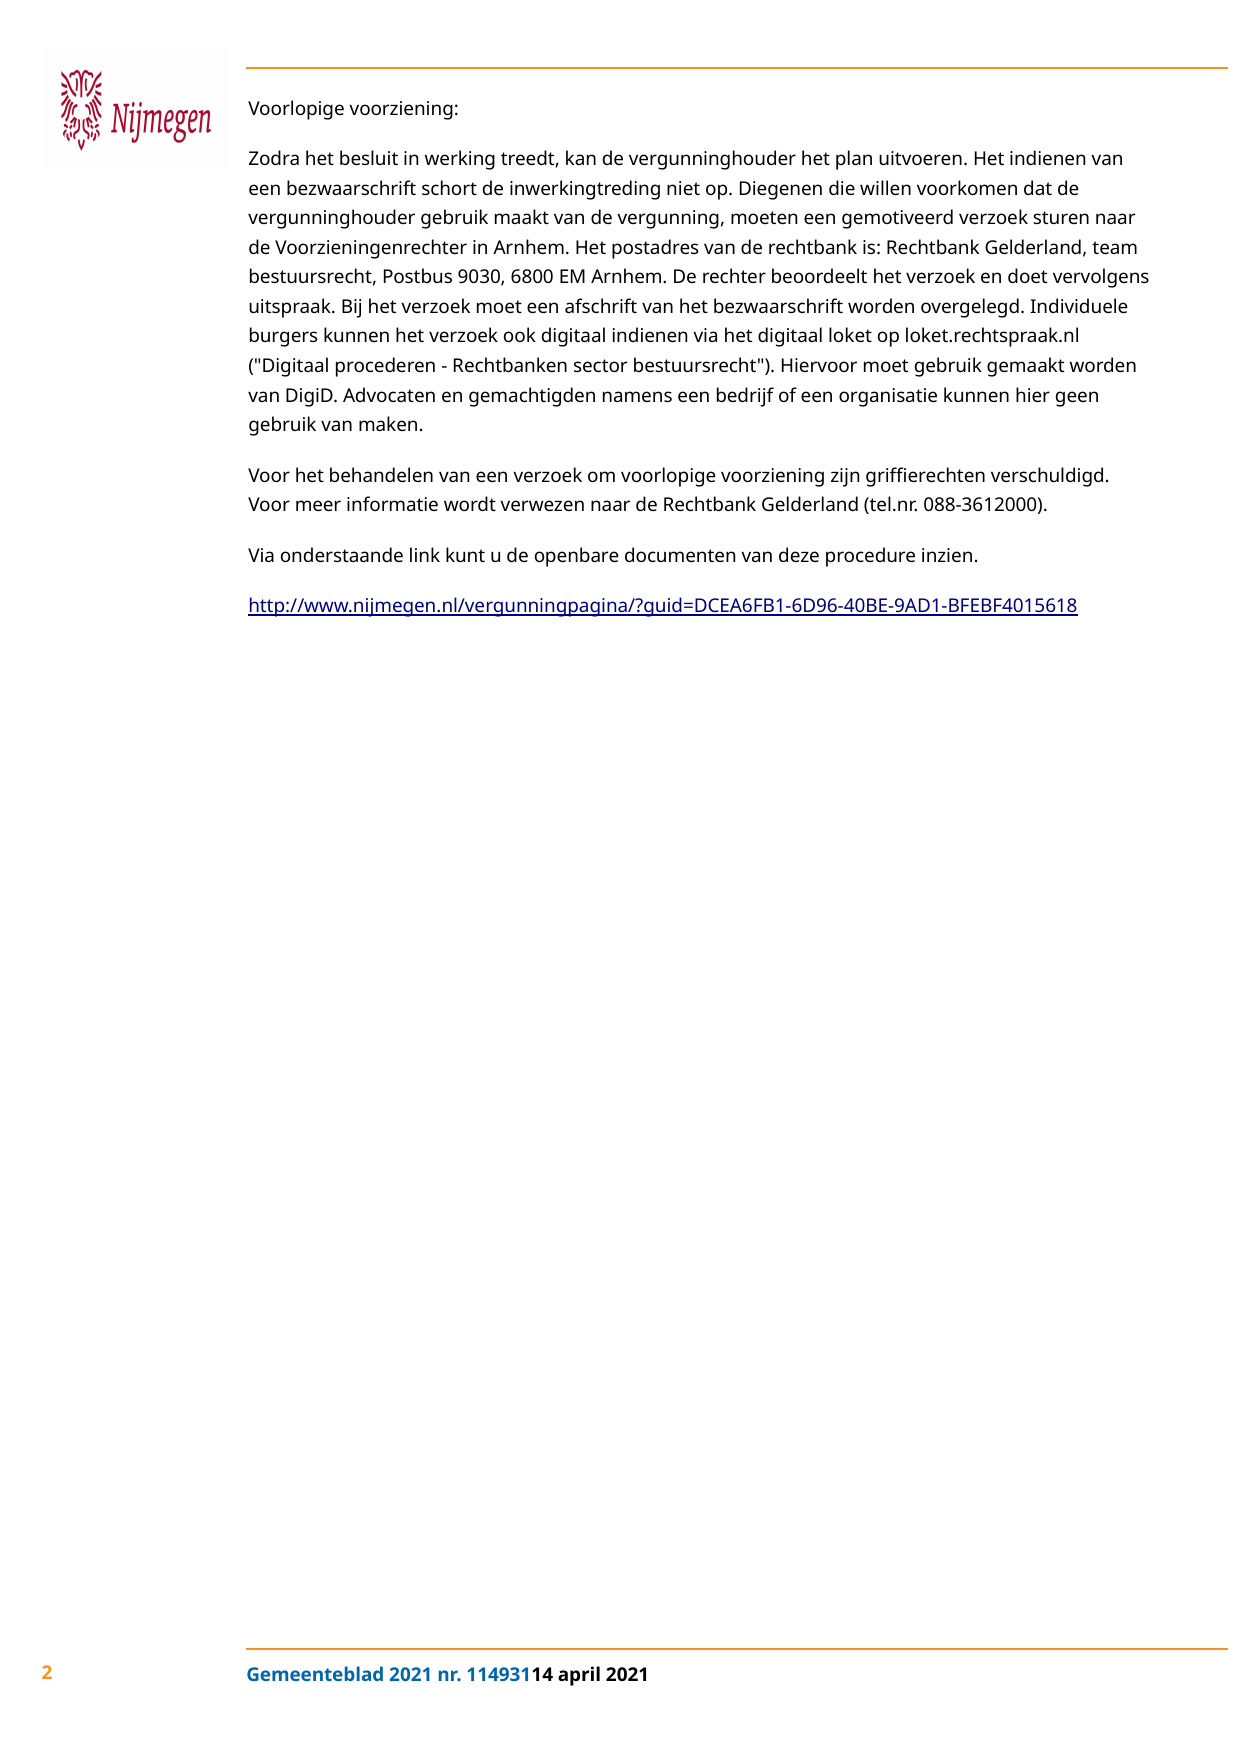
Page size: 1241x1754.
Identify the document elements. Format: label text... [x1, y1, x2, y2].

text Via onderstaande link kunt u de openbare documenten van deze procedure inzien. [248, 542, 1152, 568]
text Zodra het besluit in werking treedt, kan de vergunninghouder het plan uitvoeren. Het indienen van een bezwaarschrift schort de inwerkingtreding niet op. Diegenen die willen voorkomen dat de vergunninghouder gebruik maakt van de vergunning, moeten een gemotiveerd verzoek sturen naar de Voorzieningenrechter in Arnhem. Het postadres van de rechtbank is: Rechtbank Gelderland, team bestuursrecht, Postbus 9030, 6800 EM Arnhem. De rechter beoordeelt het verzoek en doet vervolgens uitspraak. Bij het verzoek moet een afschrift van het bezwaarschrift worden overgelegd. Individuele burgers kunnen het verzoek ook digitaal indienen via het digitaal loket op loket.rechtspraak.nl ("Digitaal procederen - Rechtbanken sector bestuursrecht"). Hiervoor moet gebruik gemaakt worden van DigiD. Advocaten en gemachtigden namens een bedrijf of een organisatie kunnen hier geen gebruik van maken. [248, 145, 1152, 437]
picture [41, 47, 231, 172]
text Voor het behandelen van een verzoek om voorlopige voorziening zijn griffierechten verschuldigd. Voor meer informatie wordt verwezen naar de Rechtbank Gelderland (tel.nr. 088-3612000). [248, 462, 1152, 517]
text http://www.nijmegen.nl/vergunningpagina/?guid=DCEA6FB1-6D96-40BE-9AD1-BFEBF4015618 [248, 592, 1152, 618]
text Voorlopige voorziening: [248, 95, 1152, 121]
